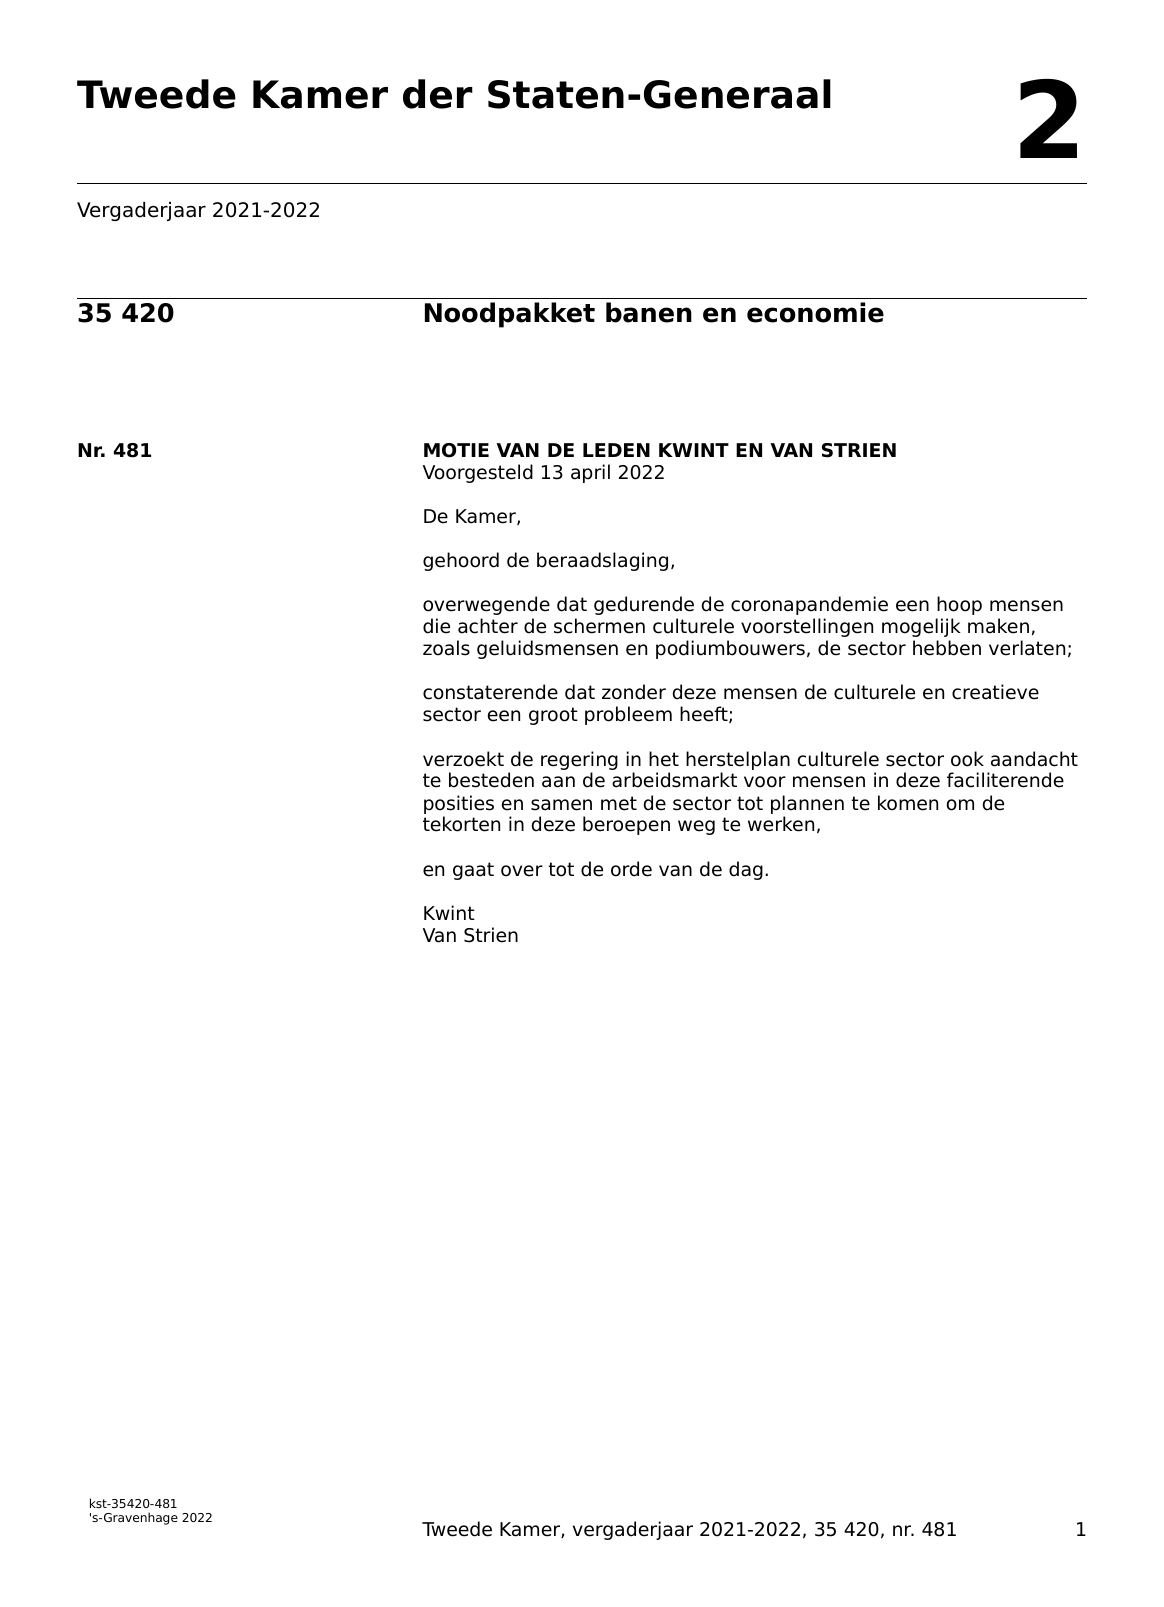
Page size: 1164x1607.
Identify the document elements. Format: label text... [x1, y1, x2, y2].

text constaterende dat zonder deze mensen de culturele en creatieve sector een groot probleem heeft; [422, 682, 1087, 726]
text Voorgesteld 13 april 2022 [422, 462, 1087, 484]
subtitle Nr. 481 MOTIE VAN DE LEDEN KWINT EN VAN STRIEN [77, 440, 1087, 462]
subtitle 35 420 Noodpakket banen en economie [77, 299, 1087, 329]
table_header Tweede Kamer der Staten-Generaal [77, 59, 886, 183]
text 's-Gravenhage 2022 [88, 1511, 323, 1525]
text De Kamer, [422, 506, 1087, 528]
text verzoekt de regering in het herstelplan culturele sector ook aandacht te besteden aan de arbeidsmarkt voor mensen in deze faciliterende posities en samen met de sector tot plannen te komen om de tekorten in deze beroepen weg te werken, [422, 748, 1087, 836]
text Van Strien [422, 925, 1087, 947]
text gehoord de beraadslaging, [422, 550, 1087, 572]
text Kwint [422, 903, 1087, 925]
table_header 2 [886, 59, 1087, 183]
table_cell Vergaderjaar 2021-2022 [77, 184, 1087, 298]
text overwegende dat gedurende de coronapandemie een hoop mensen die achter de schermen culturele voorstellingen mogelijk maken, zoals geluidsmensen en podiumbouwers, de sector hebben verlaten; [422, 594, 1087, 660]
text en gaat over tot de orde van de dag. [422, 858, 1087, 881]
text kst-35420-481 [88, 1497, 323, 1511]
